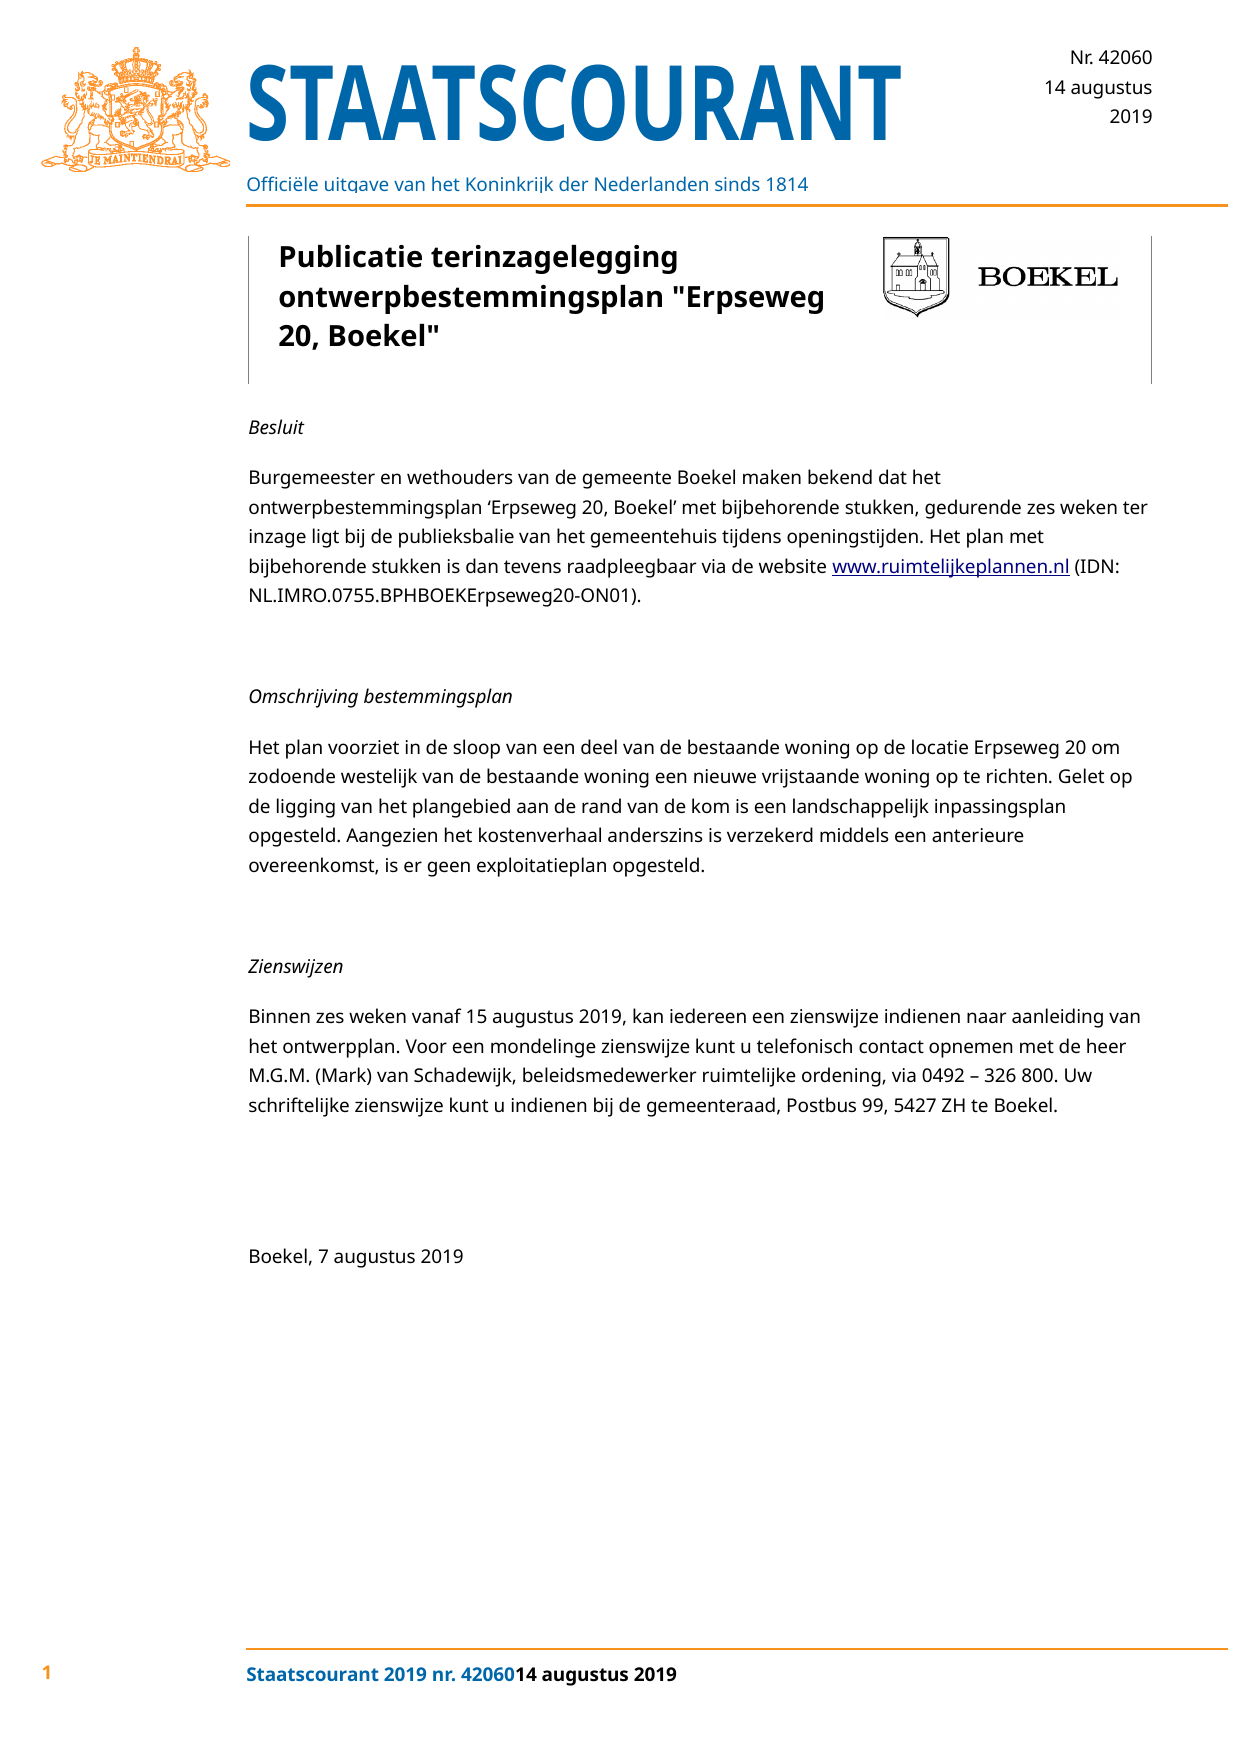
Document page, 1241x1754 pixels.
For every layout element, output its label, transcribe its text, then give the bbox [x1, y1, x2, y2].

picture [41, 47, 231, 172]
table_header [850, 320, 1151, 384]
text Burgemeester en wethouders van de gemeente Boekel maken bekend dat het ontwerpbestemmingsplan ‘Erpseweg 20, Boekel’ met bijbehorende stukken, gedurende zes weken ter inzage ligt bij de publieksbalie van het gemeentehuis tijdens openingstijden. Het plan met bijbehorende stukken is dan tevens raadpleegbaar via de website www.ruimtelijkeplannen.nl (IDN: NL.IMRO.0755.BPHBOEKErpseweg20-ON01). [248, 464, 1152, 608]
picture [882, 236, 1119, 320]
text Besluit [248, 414, 1152, 440]
text Omschrijving bestemmingsplan [248, 683, 1152, 709]
text Zienswijzen [248, 953, 1152, 979]
table_header Publicatie terinzagelegging ontwerpbestemmingsplan "Erpseweg 20, Boekel" [249, 236, 850, 384]
table_header [1119, 236, 1151, 319]
table_header [850, 236, 882, 319]
text Het plan voorziet in de sloop van een deel van de bestaande woning op de locatie Erpseweg 20 om zodoende westelijk van de bestaande woning een nieuwe vrijstaande woning op te richten. Gelet op de ligging van het plangebied aan de rand van de kom is een landschappelijk inpassingsplan opgesteld. Aangezien het kostenverhaal anderszins is verzekerd middels een anterieure overeenkomst, is er geen exploitatieplan opgesteld. [248, 734, 1152, 878]
text Boekel, 7 augustus 2019 [248, 1243, 1152, 1269]
text Binnen zes weken vanaf 15 augustus 2019, kan iedereen een zienswijze indienen naar aanleiding van het ontwerpplan. Voor een mondelinge zienswijze kunt u telefonisch contact opnemen met de heer M.G.M. (Mark) van Schadewijk, beleidsmedewerker ruimtelijke ordening, via 0492 – 326 800. Uw schriftelijke zienswijze kunt u indienen bij de gemeenteraad, Postbus 99, 5427 ZH te Boekel. [248, 1003, 1152, 1118]
